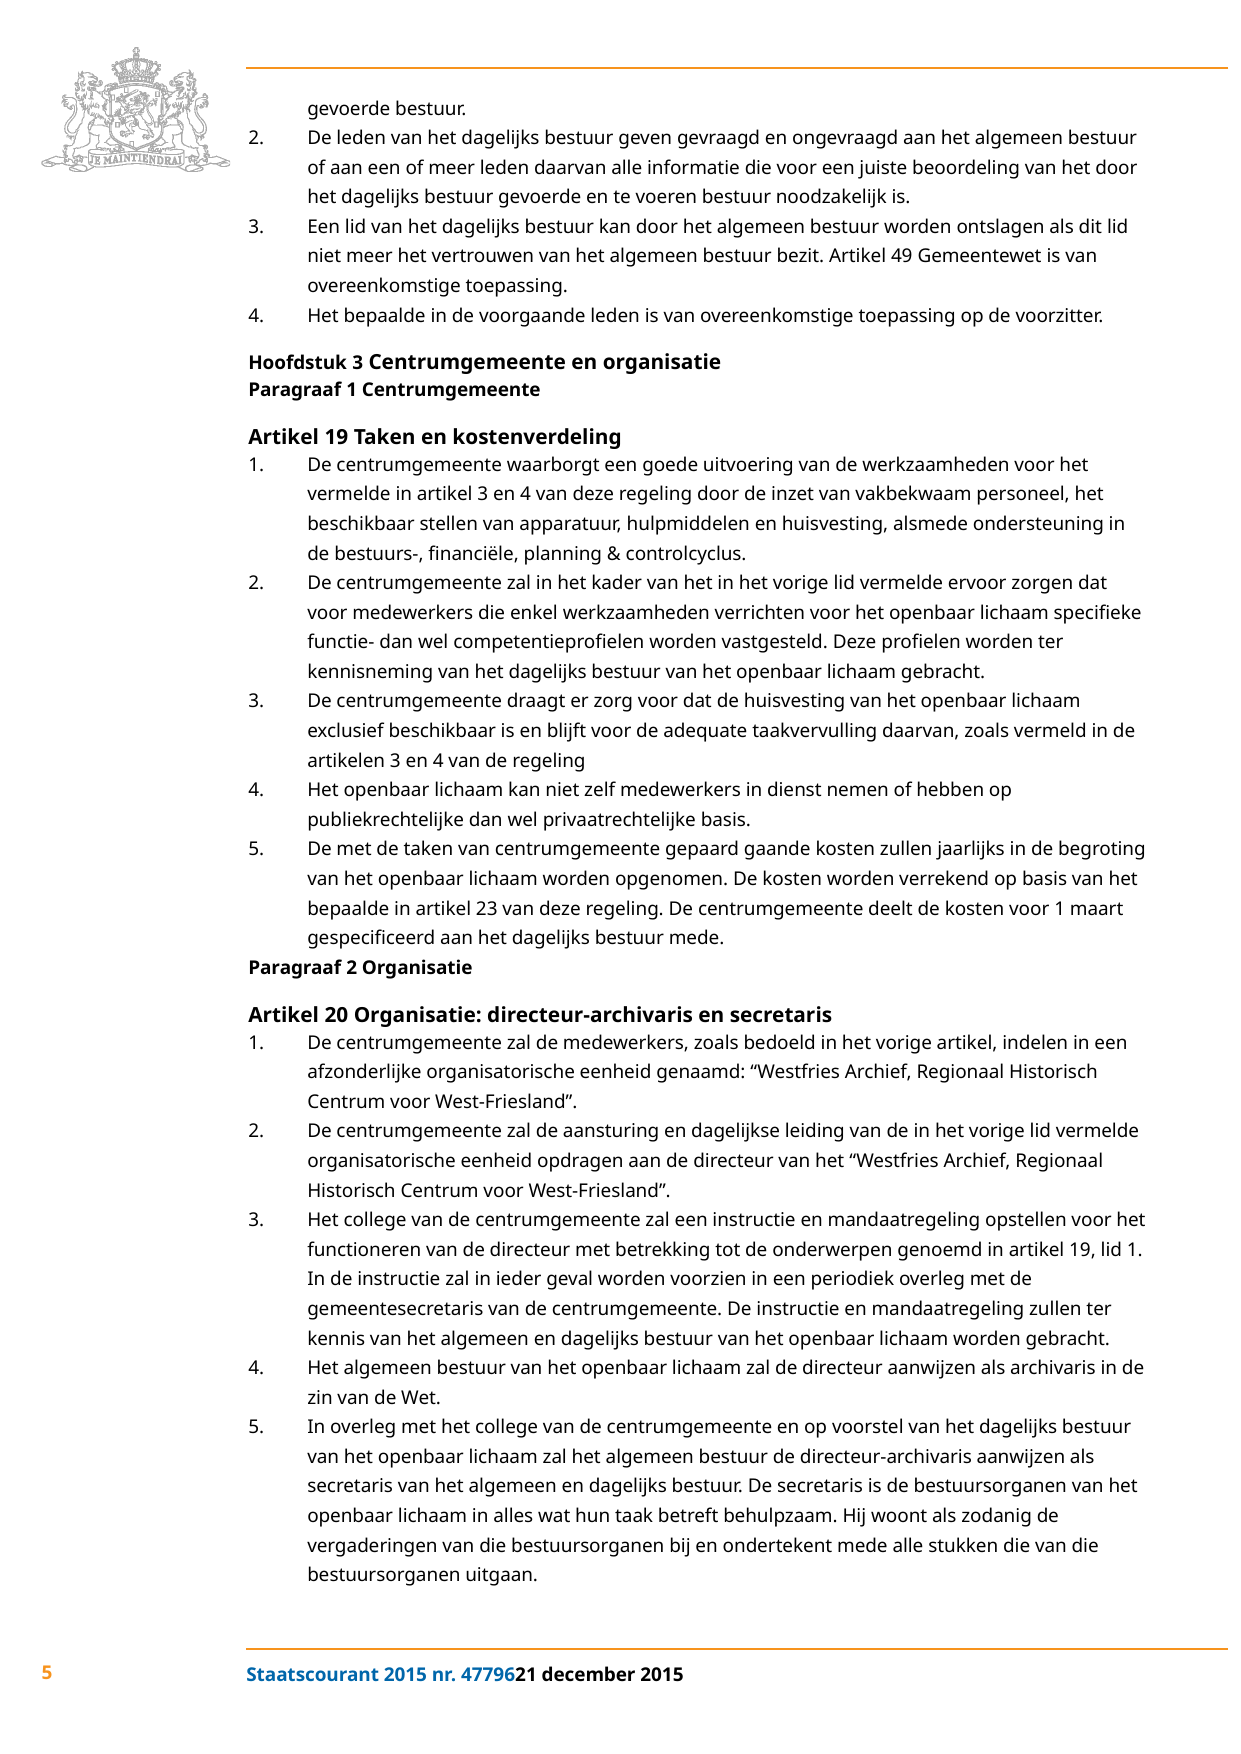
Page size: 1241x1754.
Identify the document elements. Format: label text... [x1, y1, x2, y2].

picture [41, 47, 231, 172]
list De centrumgemeente waarborgt een goede uitvoering van de werkzaamheden voor het vermelde in artikel 3 en 4 van deze regeling door de inzet van vakbekwaam personeel, het beschikbaar stellen van apparatuur, hulpmiddelen en huisvesting, alsmede ondersteuning in de bestuurs-, financiële, planning & controlcyclus. [248, 451, 1152, 565]
text Paragraaf 1 Centrumgemeente [248, 376, 1152, 402]
list Het openbaar lichaam kan niet zelf medewerkers in dienst nemen of hebben op publiekrechtelijke dan wel privaatrechtelijke basis. [248, 776, 1152, 832]
list De centrumgemeente zal in het kader van het in het vorige lid vermelde ervoor zorgen dat voor medewerkers die enkel werkzaamheden verrichten voor het openbaar lichaam specifieke functie- dan wel competentieprofielen worden vastgesteld. Deze profielen worden ter kennisneming van het dagelijks bestuur van het openbaar lichaam gebracht. [248, 569, 1152, 684]
list In overleg met het college van de centrumgemeente en op voorstel van het dagelijks bestuur van het openbaar lichaam zal het algemeen bestuur de directeur-archivaris aanwijzen als secretaris van het algemeen en dagelijks bestuur. De secretaris is de bestuursorganen van het openbaar lichaam in alles wat hun taak betreft behulpzaam. Hij woont als zodanig de vergaderingen van die bestuursorganen bij en ondertekent mede alle stukken die van die bestuursorganen uitgaan. [248, 1413, 1152, 1587]
list De met de taken van centrumgemeente gepaard gaande kosten zullen jaarlijks in de begroting van het openbaar lichaam worden opgenomen. De kosten worden verrekend op basis van het bepaalde in artikel 23 van deze regeling. De centrumgemeente deelt de kosten voor 1 maart gespecificeerd aan het dagelijks bestuur mede. [248, 836, 1152, 950]
list De centrumgemeente draagt er zorg voor dat de huisvesting van het openbaar lichaam exclusief beschikbaar is en blijft voor de adequate taakvervulling daarvan, zoals vermeld in de artikelen 3 en 4 van de regeling [248, 688, 1152, 772]
list De leden van het dagelijks bestuur geven gevraagd en ongevraagd aan het algemeen bestuur of aan een of meer leden daarvan alle informatie die voor een juiste beoordeling van het door het dagelijks bestuur gevoerde en te voeren bestuur noodzakelijk is. [248, 124, 1152, 209]
text Paragraaf 2 Organisatie [248, 954, 1152, 979]
text Artikel 19 Taken en kostenverdeling [248, 422, 1152, 451]
text Artikel 20 Organisatie: directeur-archivaris en secretaris [248, 1000, 1152, 1029]
list Het bepaalde in de voorgaande leden is van overeenkomstige toepassing op de voorzitter. [248, 302, 1152, 328]
list Het college van de centrumgemeente zal een instructie en mandaatregeling opstellen voor het functioneren van de directeur met betrekking tot de onderwerpen genoemd in artikel 19, lid 1. In de instructie zal in ieder geval worden voorzien in een periodiek overleg met de gemeentesecretaris van de centrumgemeente. De instructie en mandaatregeling zullen ter kennis van het algemeen en dagelijks bestuur van het openbaar lichaam worden gebracht. [248, 1206, 1152, 1350]
list Een lid van het dagelijks bestuur kan door het algemeen bestuur worden ontslagen als dit lid niet meer het vertrouwen van het algemeen bestuur bezit. Artikel 49 Gemeentewet is van overeenkomstige toepassing. [248, 213, 1152, 298]
list gevoerde bestuur. [248, 95, 1152, 121]
text Hoofdstuk 3 Centrumgemeente en organisatie [248, 347, 1152, 376]
list De centrumgemeente zal de aansturing en dagelijkse leiding van de in het vorige lid vermelde organisatorische eenheid opdragen aan de directeur van het “Westfries Archief, Regionaal Historisch Centrum voor West-Friesland”. [248, 1118, 1152, 1202]
list Het algemeen bestuur van het openbaar lichaam zal de directeur aanwijzen als archivaris in de zin van de Wet. [248, 1354, 1152, 1409]
list De centrumgemeente zal de medewerkers, zoals bedoeld in het vorige artikel, indelen in een afzonderlijke organisatorische eenheid genaamd: “Westfries Archief, Regionaal Historisch Centrum voor West-Friesland”. [248, 1029, 1152, 1114]
